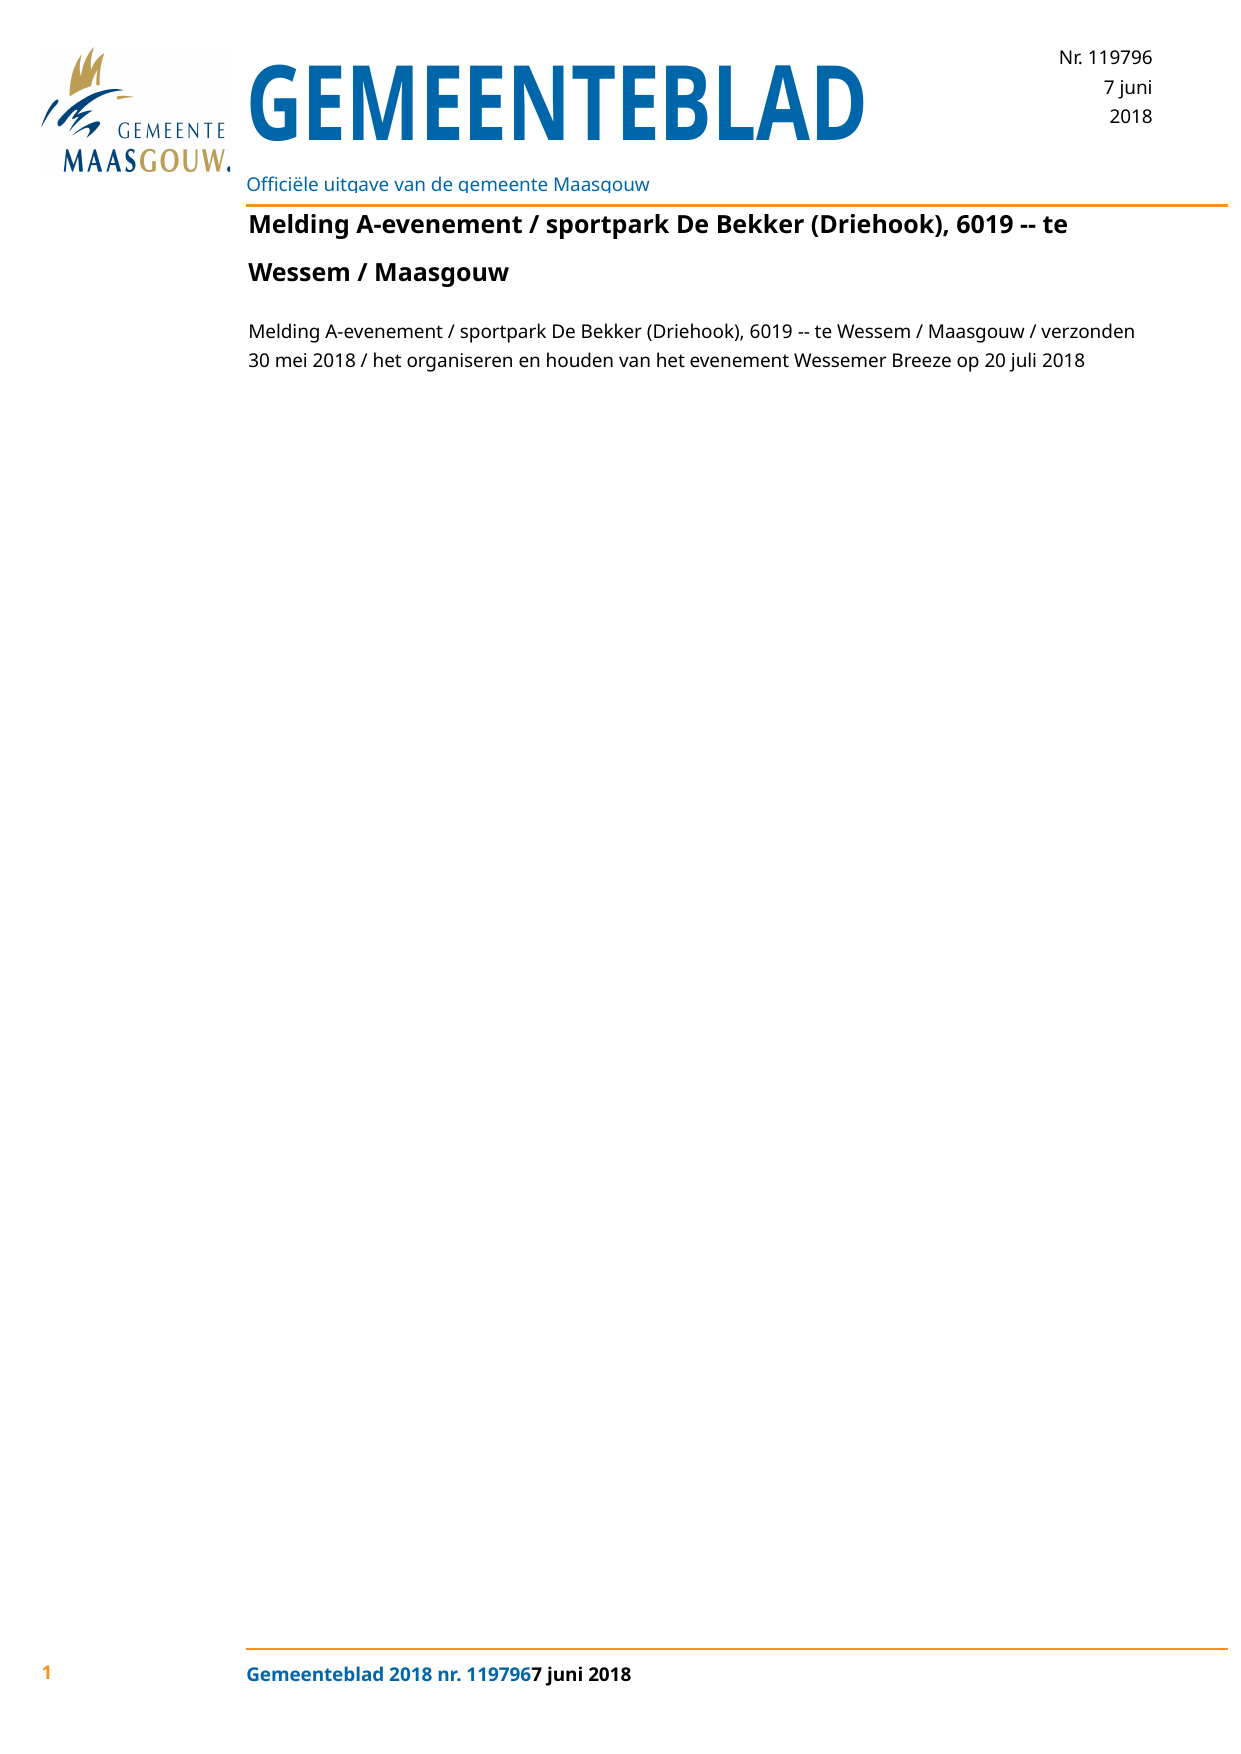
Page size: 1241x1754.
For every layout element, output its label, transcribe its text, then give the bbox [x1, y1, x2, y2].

text Melding A-evenement / sportpark De Bekker (Driehook), 6019 -- te Wessem / Maasgouw / verzonden 30 mei 2018 / het organiseren en houden van het evenement Wessemer Breeze op 20 juli 2018 [248, 318, 1152, 373]
text Melding A-evenement / sportpark De Bekker (Driehook), 6019 -- te Wessem / Maasgouw [248, 207, 1152, 288]
picture [41, 47, 231, 172]
